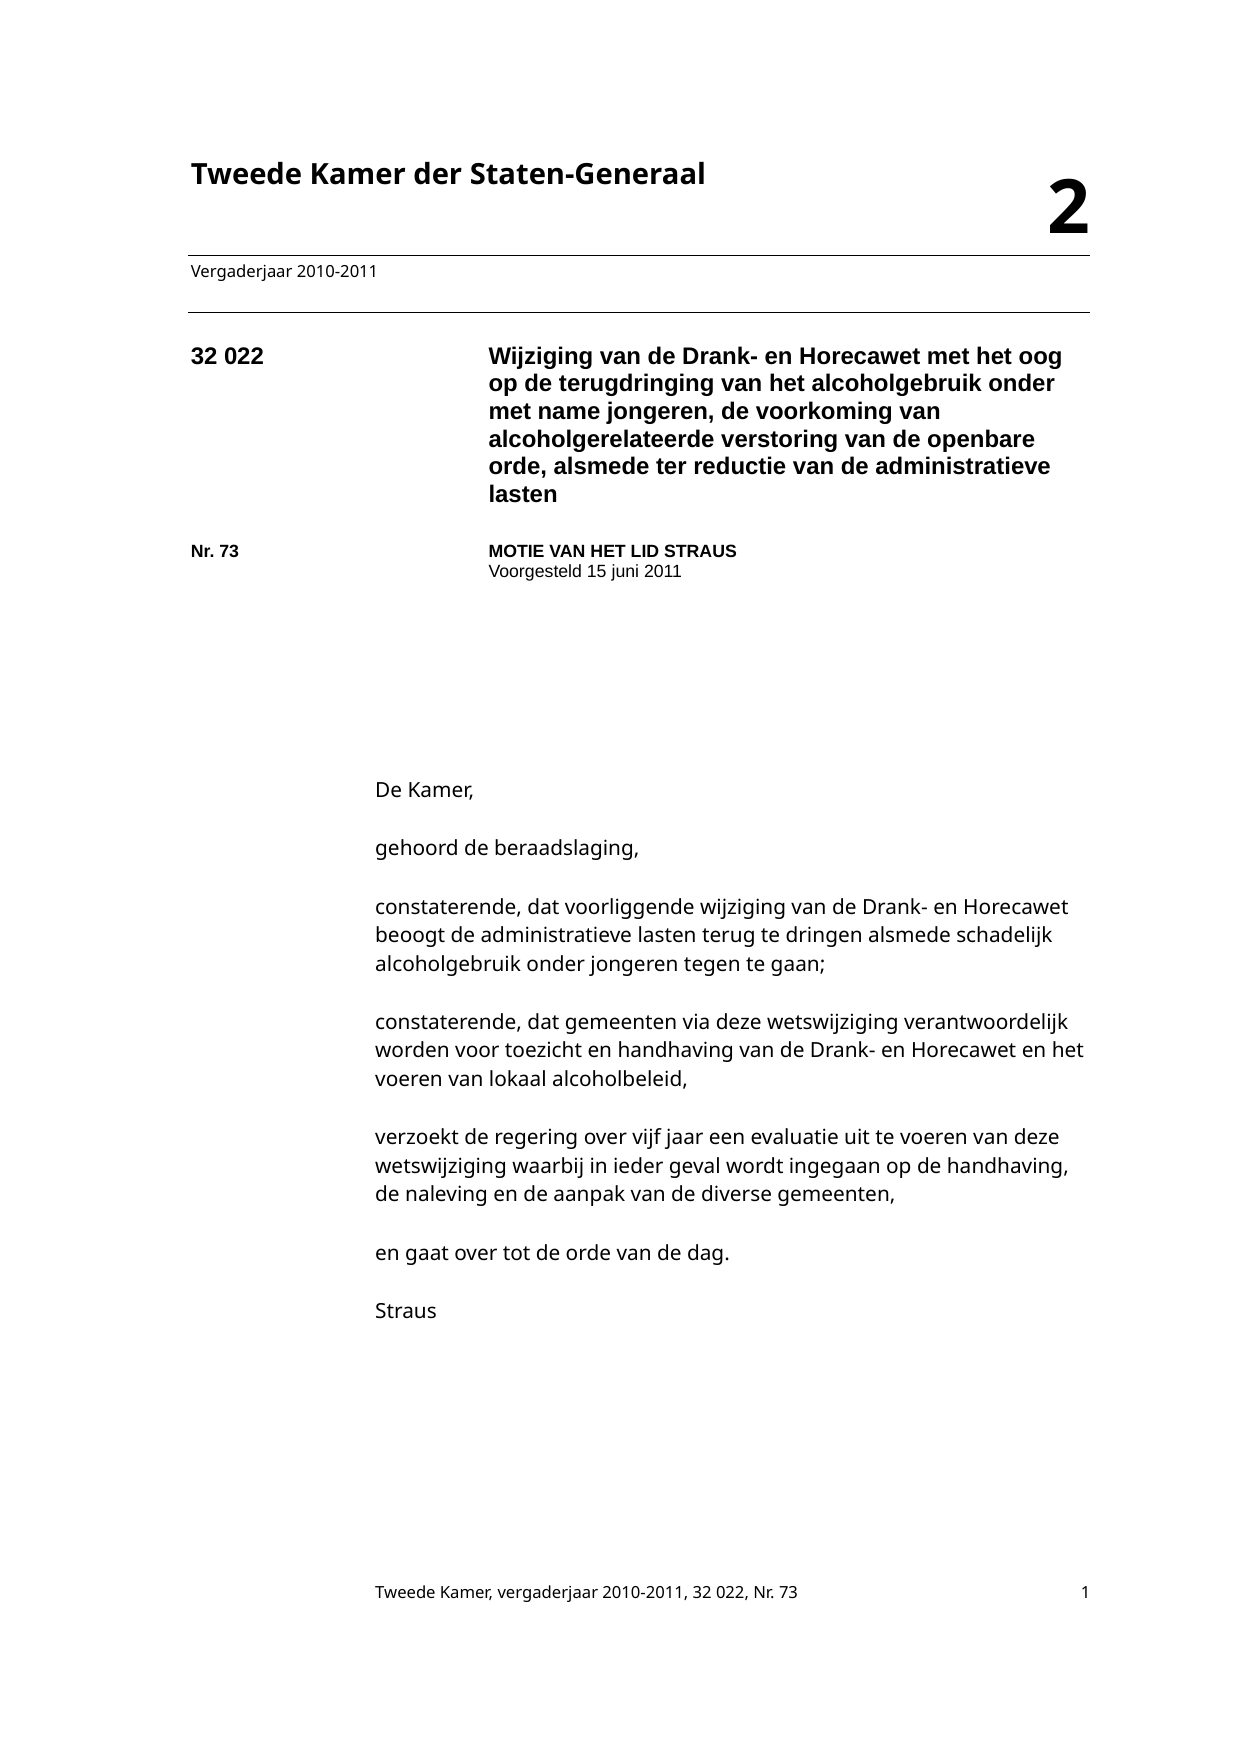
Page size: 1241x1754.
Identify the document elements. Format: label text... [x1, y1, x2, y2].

text gehoord de beraadslaging, [375, 833, 1090, 862]
table_cell [188, 313, 485, 339]
text en gaat over tot de orde van de dag. [375, 1238, 1090, 1266]
table_cell MOTIE VAN HET LID STRAUS Voorgesteld 15 juni 2011 [485, 538, 1090, 656]
text verzoekt de regering over vijf jaar een evaluatie uit te voeren van deze wetswijziging waarbij in ieder geval wordt ingegaan op de handhaving, de naleving en de aanpak van de diverse gemeenten, [375, 1122, 1090, 1208]
text Straus [375, 1296, 1090, 1324]
table_cell Wijziging van de Drank- en Horecawet met het oog op de terugdringing van het alcoholgebruik onder met name jongeren, de voorkoming van alcoholgerelateerde verstoring van de openbare orde, alsmede ter reductie van de administratieve lasten [485, 339, 1090, 537]
table_header Tweede Kamer der Staten-Generaal [188, 150, 909, 255]
table_cell 32 022 [188, 339, 485, 537]
table_cell Nr. 73 [188, 538, 485, 656]
text constaterende, dat gemeenten via deze wetswijziging verantwoordelijk worden voor toezicht en handhaving van de Drank- en Horecawet en het voeren van lokaal alcoholbeleid, [375, 1007, 1090, 1092]
table_cell [485, 313, 1090, 339]
table_cell Vergaderjaar 2010-2011 [188, 256, 485, 312]
text De Kamer, [375, 775, 1090, 803]
table_header 2 [910, 150, 1090, 255]
table_cell [485, 256, 1090, 312]
text constaterende, dat voorliggende wijziging van de Drank- en Horecawet beoogt de administratieve lasten terug te dringen alsmede schadelijk alcoholgebruik onder jongeren tegen te gaan; [375, 892, 1090, 977]
